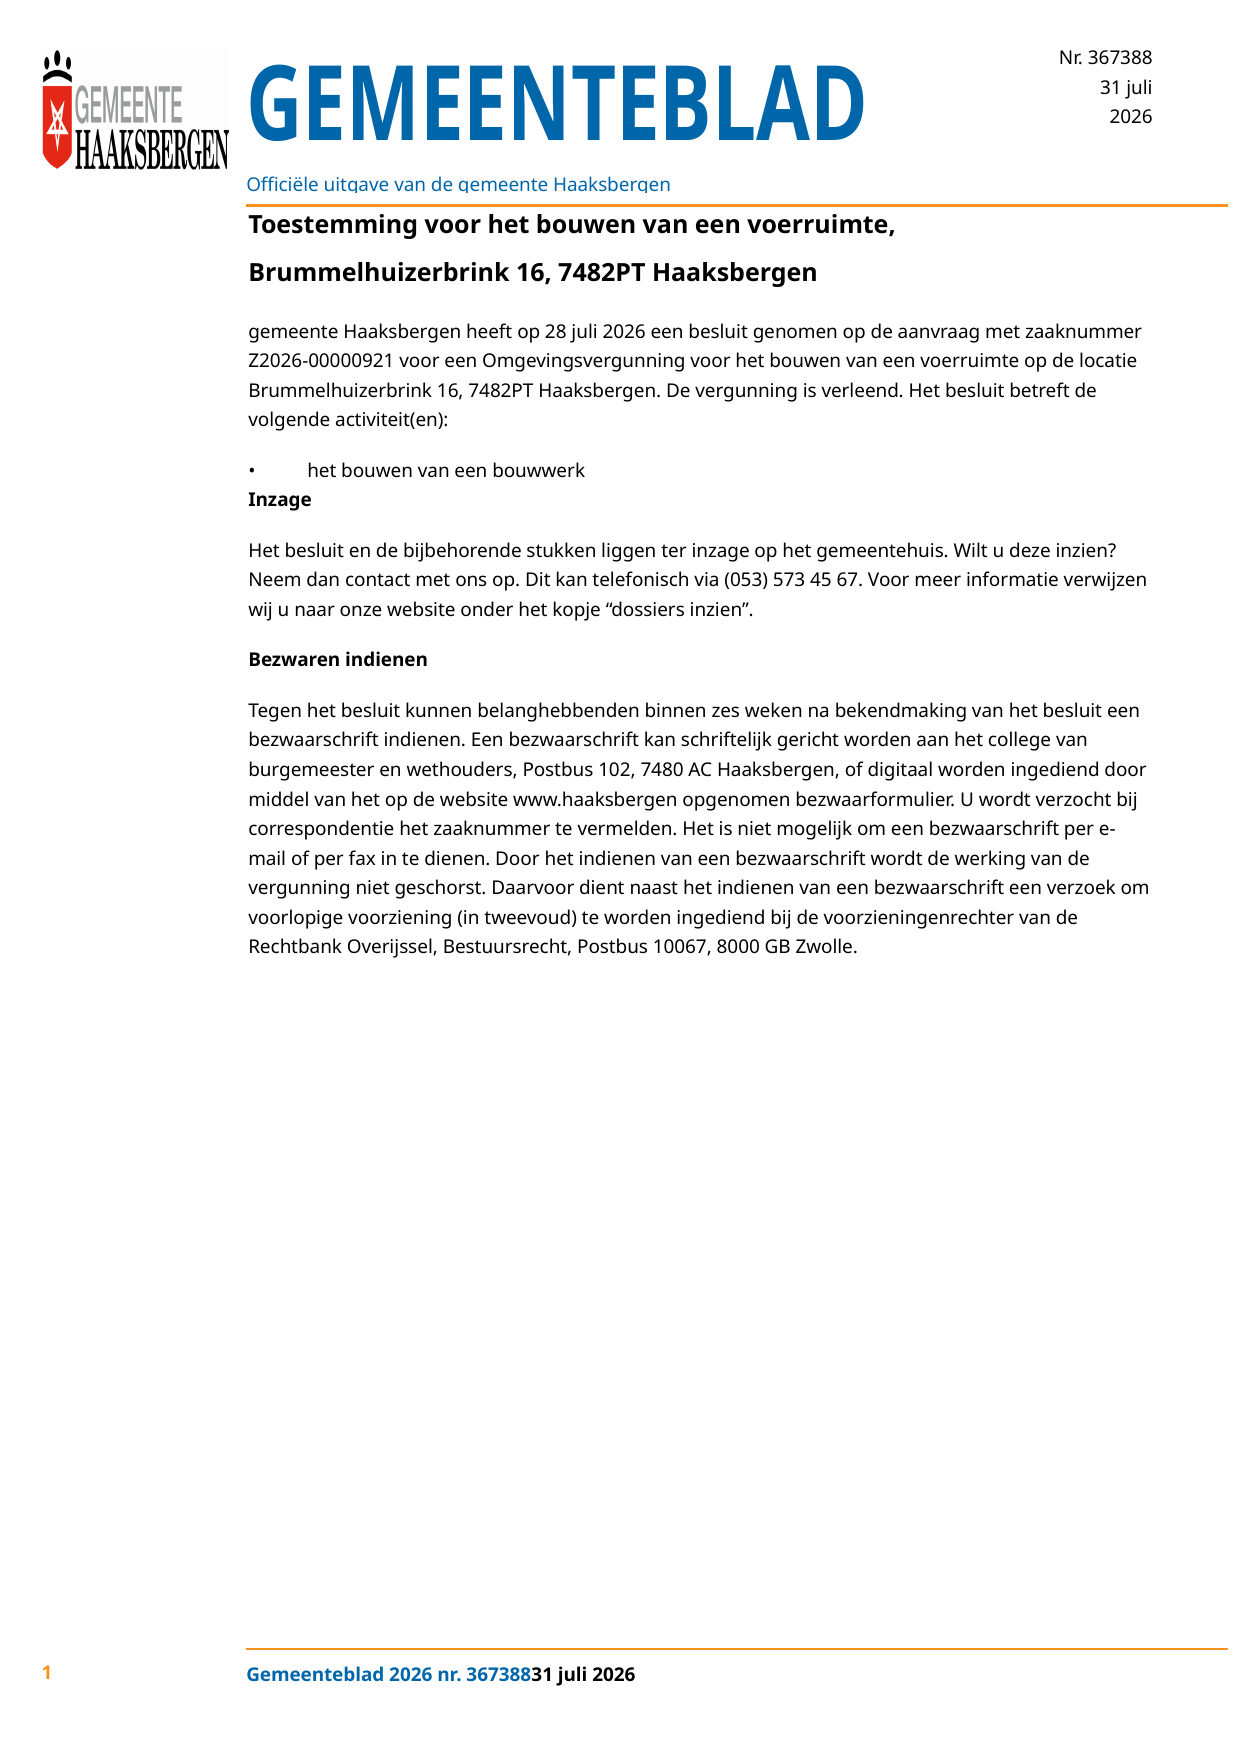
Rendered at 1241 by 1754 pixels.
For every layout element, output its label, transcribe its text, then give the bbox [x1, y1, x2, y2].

list het bouwen van een bouwwerk [248, 457, 1152, 483]
text Inzage [248, 487, 1152, 512]
text Bezwaren indienen [248, 647, 1152, 672]
picture [41, 47, 231, 172]
text gemeente Haaksbergen heeft op 28 juli 2026 een besluit genomen op de aanvraag met zaaknummer Z2026-00000921 voor een Omgevingsvergunning voor het bouwen van een voerruimte op de locatie Brummelhuizerbrink 16, 7482PT Haaksbergen. De vergunning is verleend. Het besluit betreft de volgende activiteit(en): [248, 318, 1152, 432]
text Tegen het besluit kunnen belanghebbenden binnen zes weken na bekendmaking van het besluit een bezwaarschrift indienen. Een bezwaarschrift kan schriftelijk gericht worden aan het college van burgemeester en wethouders, Postbus 102, 7480 AC Haaksbergen, of digitaal worden ingediend door middel van het op de website www.haaksbergen opgenomen bezwaarformulier. U wordt verzocht bij correspondentie het zaaknummer te vermelden. Het is niet mogelijk om een bezwaarschrift per e-mail of per fax in te dienen. Door het indienen van een bezwaarschrift wordt de werking van de vergunning niet geschorst. Daarvoor dient naast het indienen van een bezwaarschrift een verzoek om voorlopige voorziening (in tweevoud) te worden ingediend bij de voorzieningenrechter van de Rechtbank Overijssel, Bestuursrecht, Postbus 10067, 8000 GB Zwolle. [248, 697, 1152, 959]
text Het besluit en de bijbehorende stukken liggen ter inzage op het gemeentehuis. Wilt u deze inzien? Neem dan contact met ons op. Dit kan telefonisch via (053) 573 45 67. Voor meer informatie verwijzen wij u naar onze website onder het kopje “dossiers inzien”. [248, 537, 1152, 622]
text Toestemming voor het bouwen van een voerruimte, Brummelhuizerbrink 16, 7482PT Haaksbergen [248, 207, 1152, 288]
